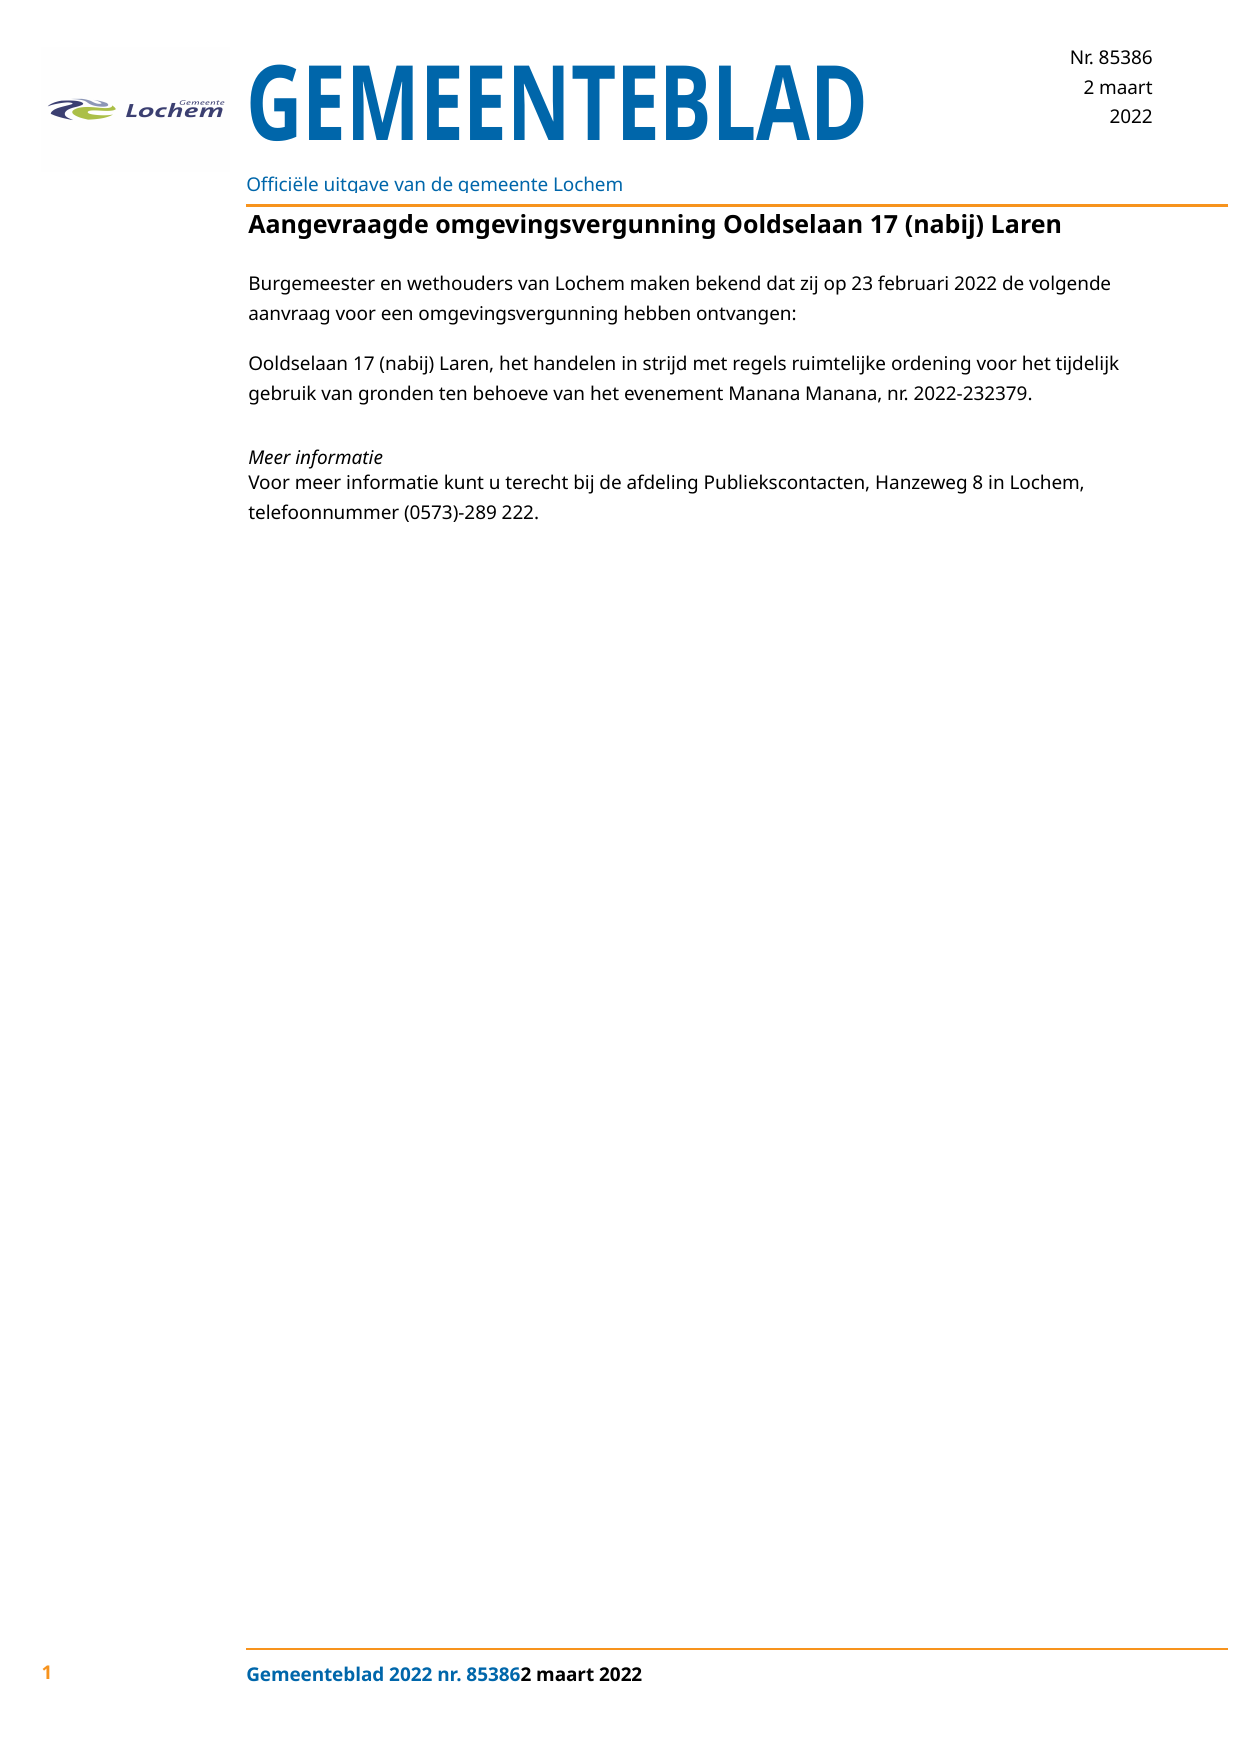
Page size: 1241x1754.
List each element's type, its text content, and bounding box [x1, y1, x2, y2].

text Aangevraagde omgevingsvergunning Ooldselaan 17 (nabij) Laren [248, 207, 1152, 241]
text Ooldselaan 17 (nabij) Laren, het handelen in strijd met regels ruimtelijke ordening voor het tijdelijk gebruik van gronden ten behoeve van het evenement Manana Manana, nr. 2022-232379. [248, 350, 1152, 406]
text Burgemeester en wethouders van Lochem maken bekend dat zij op 23 februari 2022 de volgende aanvraag voor een omgevingsvergunning hebben ontvangen: [248, 270, 1152, 326]
picture [41, 47, 231, 172]
text Meer informatie [248, 444, 1152, 469]
text Voor meer informatie kunt u terecht bij de afdeling Publiekscontacten, Hanzeweg 8 in Lochem, telefoonnummer (0573)-289 222. [248, 469, 1152, 525]
